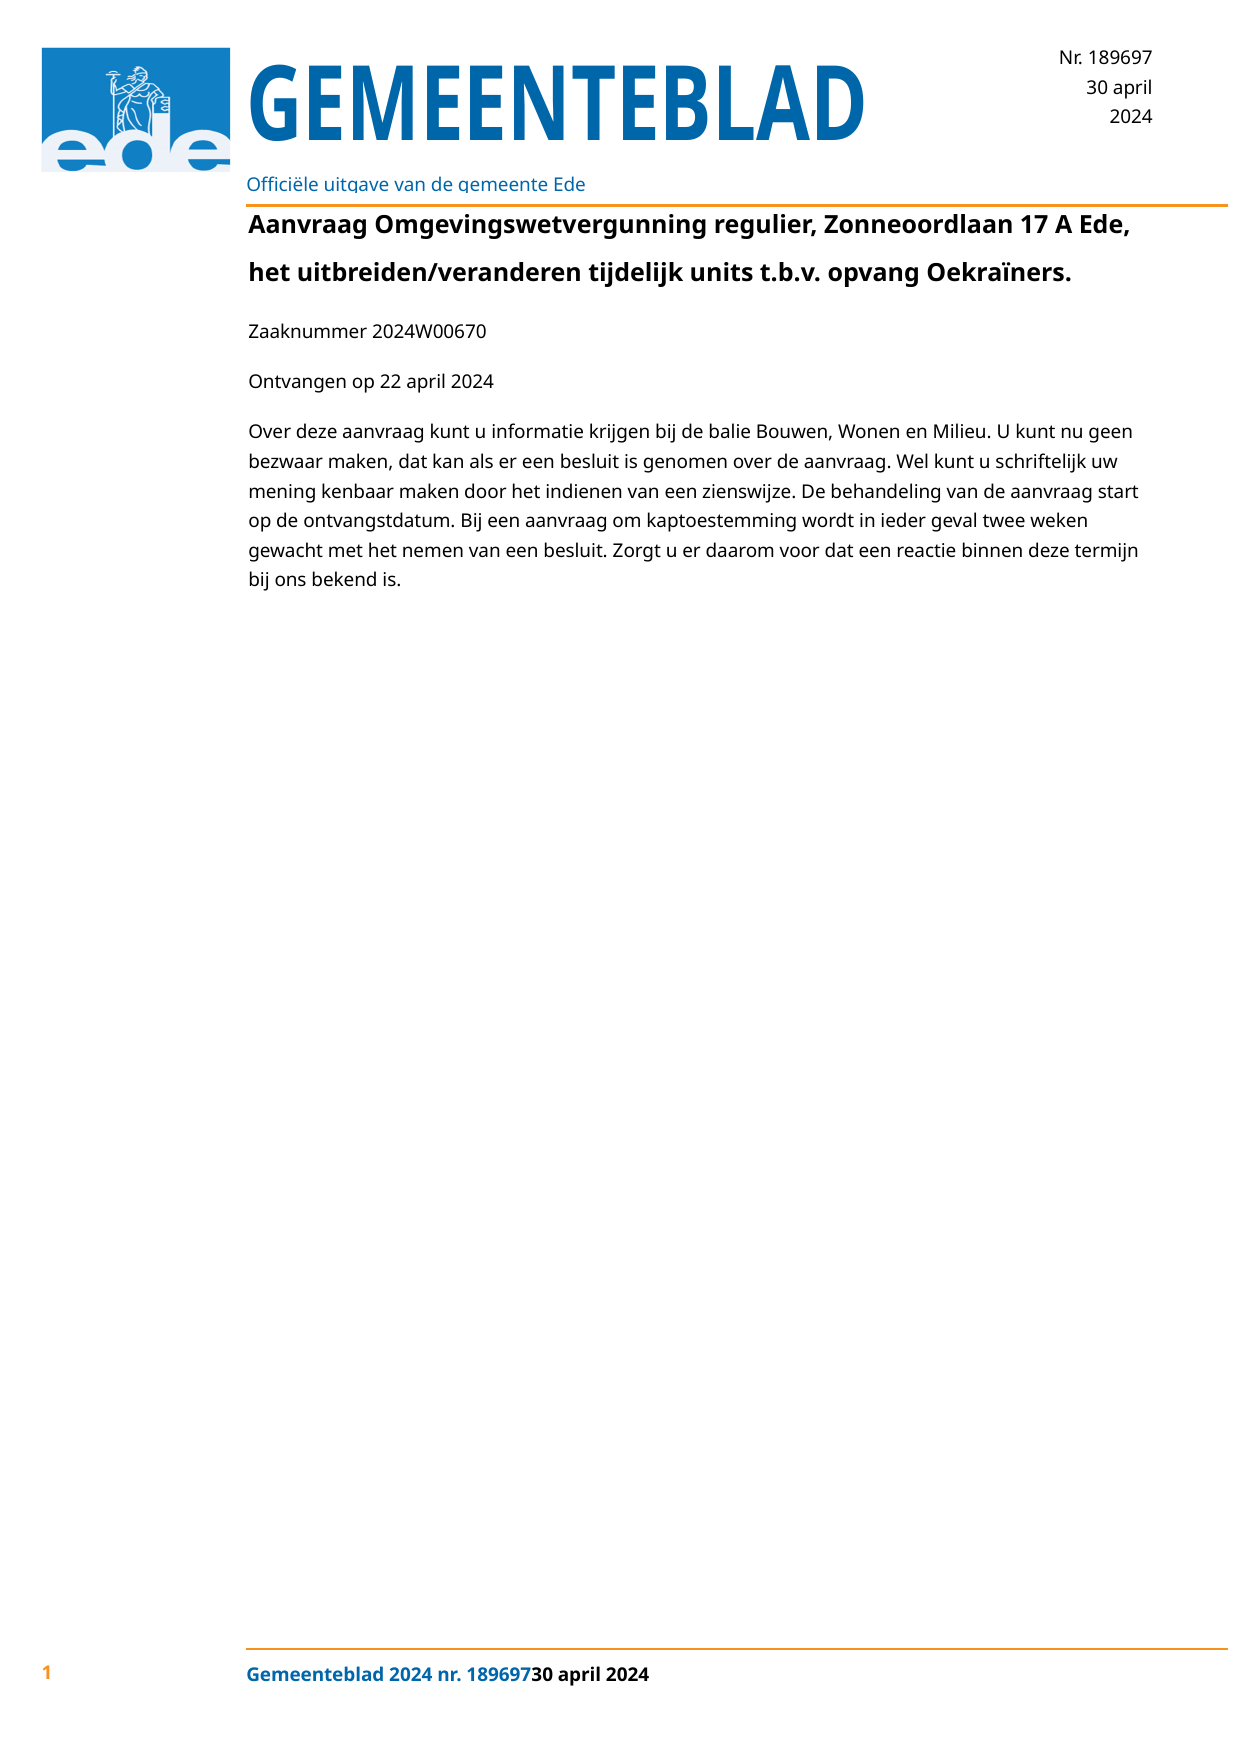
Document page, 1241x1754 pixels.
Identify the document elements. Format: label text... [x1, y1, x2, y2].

picture [41, 47, 231, 172]
text Zaaknummer 2024W00670 [248, 318, 1152, 344]
text Over deze aanvraag kunt u informatie krijgen bij de balie Bouwen, Wonen en Milieu. U kunt nu geen bezwaar maken, dat kan als er een besluit is genomen over de aanvraag. Wel kunt u schriftelijk uw mening kenbaar maken door het indienen van een zienswijze. De behandeling van de aanvraag start op de ontvangstdatum. Bij een aanvraag om kaptoestemming wordt in ieder geval twee weken gewacht met het nemen van een besluit. Zorgt u er daarom voor dat een reactie binnen deze termijn bij ons bekend is. [248, 419, 1152, 592]
text Aanvraag Omgevingswetvergunning regulier, Zonneoordlaan 17 A Ede, het uitbreiden/veranderen tijdelijk units t.b.v. opvang Oekraïners. [248, 207, 1152, 288]
text Ontvangen op 22 april 2024 [248, 368, 1152, 394]
